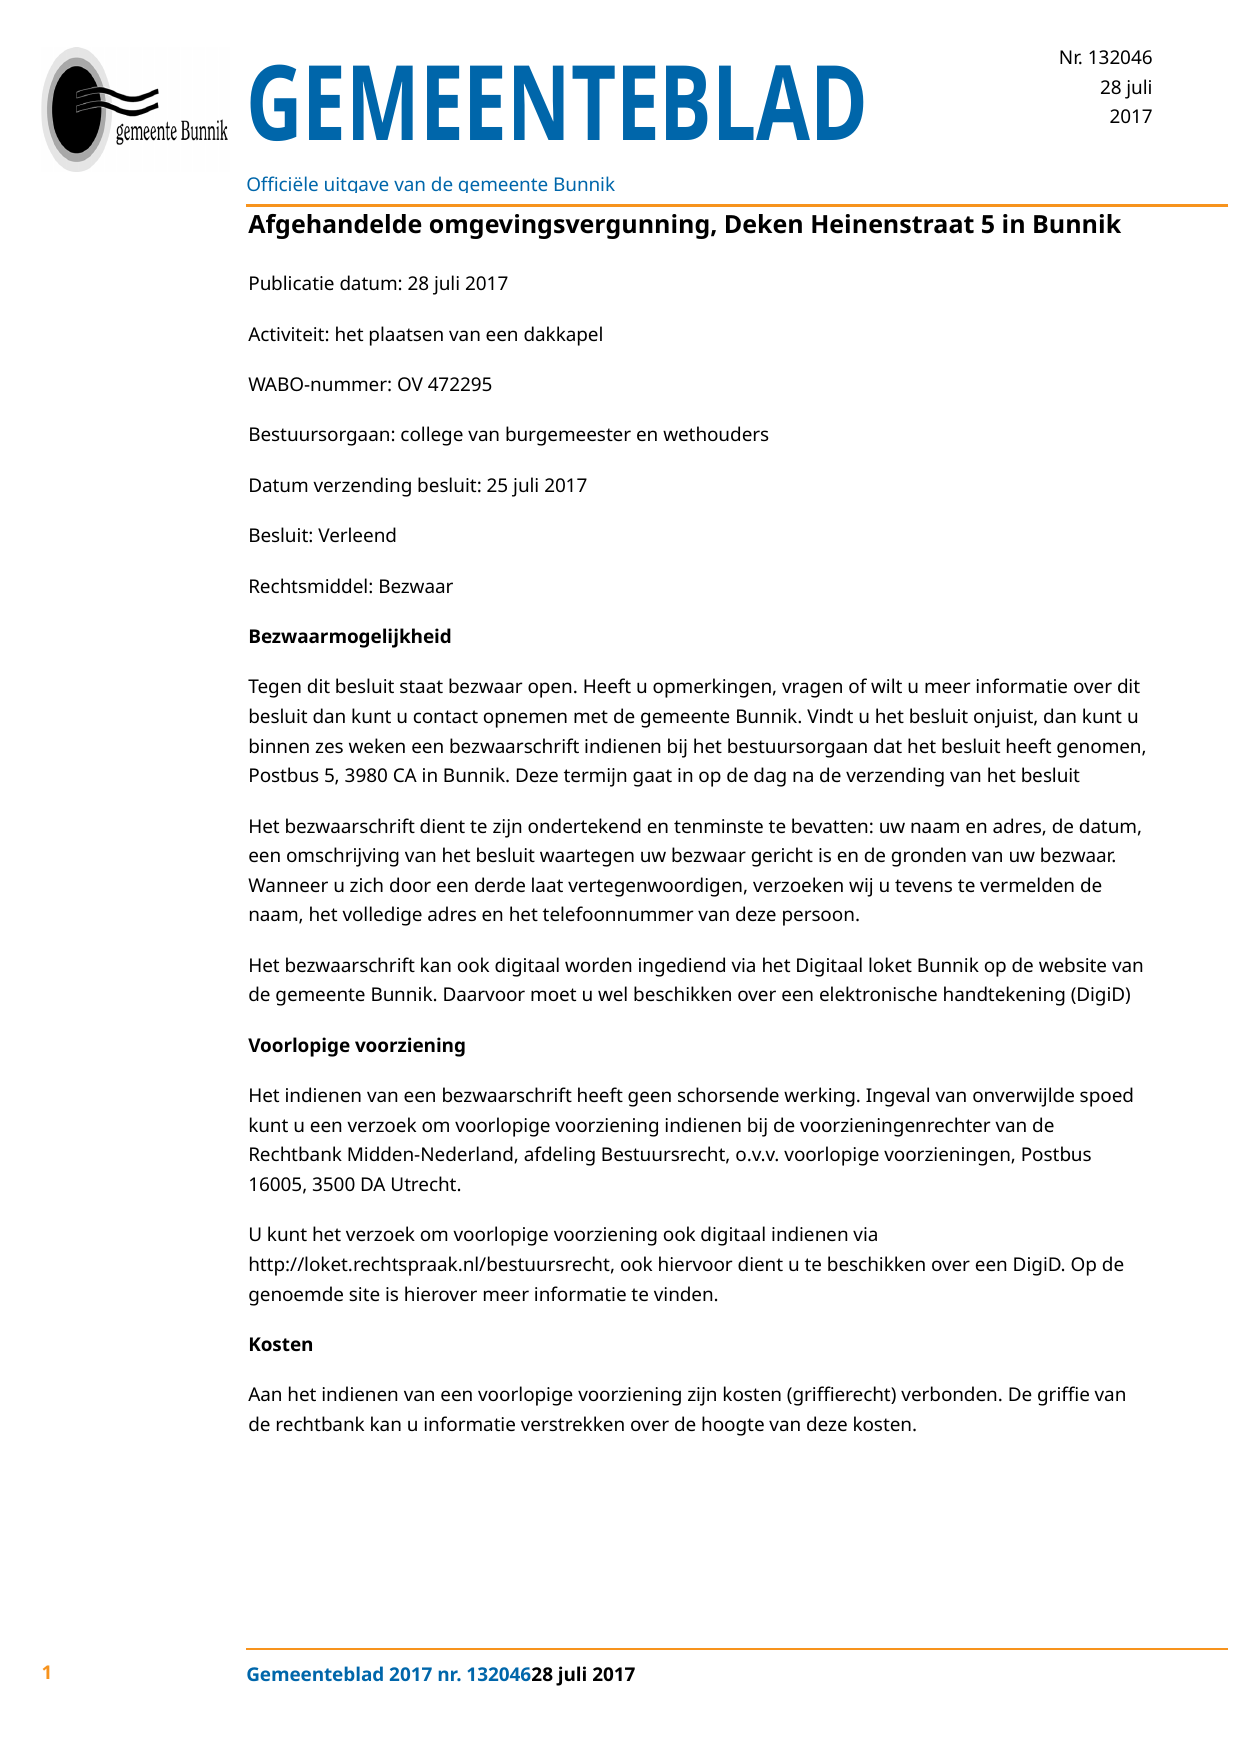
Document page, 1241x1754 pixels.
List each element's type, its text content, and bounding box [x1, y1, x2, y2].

text Rechtsmiddel: Bezwaar [248, 573, 1152, 598]
text Afgehandelde omgevingsvergunning, Deken Heinenstraat 5 in Bunnik [248, 207, 1152, 241]
text Bezwaarmogelijkheid [248, 623, 1152, 649]
text Besluit: Verleend [248, 522, 1152, 548]
picture [41, 47, 231, 172]
text WABO-nummer: OV 472295 [248, 371, 1152, 397]
text Het bezwaarschrift dient te zijn ondertekend en tenminste te bevatten: uw naam en adres, de datum, een omschrijving van het besluit waartegen uw bezwaar gericht is en de gronden van uw bezwaar. Wanneer u zich door een derde laat vertegenwoordigen, verzoeken wij u tevens te vermelden de naam, het volledige adres en het telefoonnummer van deze persoon. [248, 813, 1152, 927]
text Activiteit: het plaatsen van een dakkapel [248, 321, 1152, 346]
text Voorlopige voorziening [248, 1032, 1152, 1058]
text Datum verzending besluit: 25 juli 2017 [248, 472, 1152, 498]
text Aan het indienen van een voorlopige voorziening zijn kosten (griffierecht) verbonden. De griffie van de rechtbank kan u informatie verstrekken over de hoogte van deze kosten. [248, 1382, 1152, 1437]
text Kosten [248, 1331, 1152, 1357]
text U kunt het verzoek om voorlopige voorziening ook digitaal indienen via http://loket.rechtspraak.nl/bestuursrecht, ook hiervoor dient u te beschikken over een DigiD. Op de genoemde site is hierover meer informatie te vinden. [248, 1222, 1152, 1306]
text Het bezwaarschrift kan ook digitaal worden ingediend via het Digitaal loket Bunnik op de website van de gemeente Bunnik. Daarvoor moet u wel beschikken over een elektronische handtekening (DigiD) [248, 952, 1152, 1007]
text Publicatie datum: 28 juli 2017 [248, 270, 1152, 296]
text Het indienen van een bezwaarschrift heeft geen schorsende werking. Ingeval van onverwijlde spoed kunt u een verzoek om voorlopige voorziening indienen bij de voorzieningenrechter van de Rechtbank Midden-Nederland, afdeling Bestuursrecht, o.v.v. voorlopige voorzieningen, Postbus 16005, 3500 DA Utrecht. [248, 1082, 1152, 1197]
text Bestuursorgaan: college van burgemeester en wethouders [248, 422, 1152, 447]
text Tegen dit besluit staat bezwaar open. Heeft u opmerkingen, vragen of wilt u meer informatie over dit besluit dan kunt u contact opnemen met de gemeente Bunnik. Vindt u het besluit onjuist, dan kunt u binnen zes weken een bezwaarschrift indienen bij het bestuursorgaan dat het besluit heeft genomen, Postbus 5, 3980 CA in Bunnik. Deze termijn gaat in op de dag na de verzending van het besluit [248, 674, 1152, 788]
